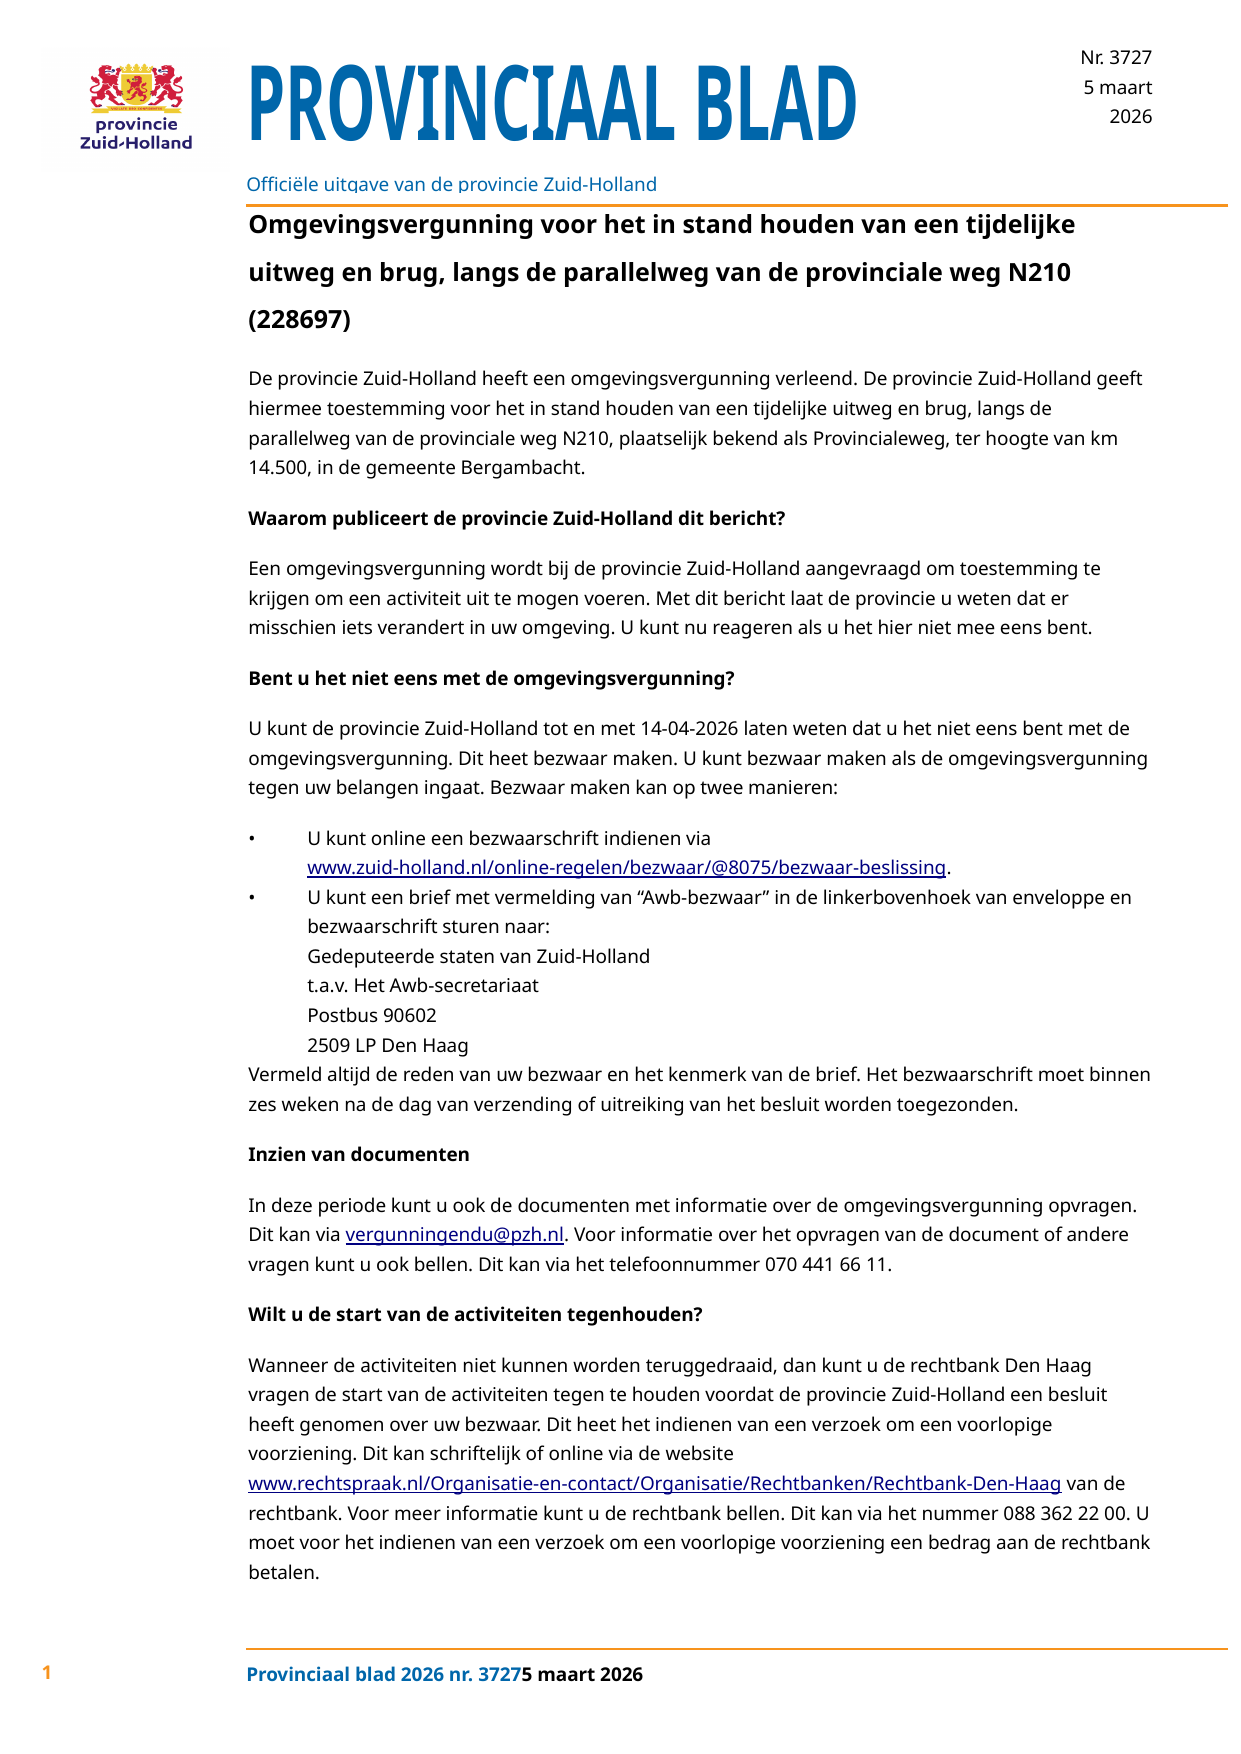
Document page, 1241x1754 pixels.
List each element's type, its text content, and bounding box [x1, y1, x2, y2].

list Postbus 90602 [248, 1002, 1152, 1028]
text Inzien van documenten [248, 1141, 1152, 1167]
text Waarom publiceert de provincie Zuid-Holland dit bericht? [248, 505, 1152, 530]
text Omgevingsvergunning voor het in stand houden van een tijdelijke uitweg en brug, langs de parallelweg van de provinciale weg N210 (228697) [248, 207, 1152, 336]
picture [41, 47, 231, 172]
list U kunt online een bezwaarschrift indienen via www.zuid-holland.nl/online-regelen/bezwaar/@8075/bezwaar-beslissing. [248, 825, 1152, 880]
text Wanneer de activiteiten niet kunnen worden teruggedraaid, dan kunt u de rechtbank Den Haag vragen de start van de activiteiten tegen te houden voordat de provincie Zuid-Holland een besluit heeft genomen over uw bezwaar. Dit heet het indienen van een verzoek om een voorlopige voorziening. Dit kan schriftelijk of online via de website www.rechtspraak.nl/Organisatie-en-contact/Organisatie/Rechtbanken/Rechtbank-Den-Haag van de rechtbank. Voor meer informatie kunt u de rechtbank bellen. Dit kan via het nummer 088 362 22 00. U moet voor het indienen van een verzoek om een voorlopige voorziening een bedrag aan de rechtbank betalen. [248, 1352, 1152, 1584]
text Een omgevingsvergunning wordt bij de provincie Zuid-Holland aangevraagd om toestemming te krijgen om een activiteit uit te mogen voeren. Met dit bericht laat de provincie u weten dat er misschien iets verandert in uw omgeving. U kunt nu reageren als u het hier niet mee eens bent. [248, 555, 1152, 640]
text Vermeld altijd de reden van uw bezwaar en het kenmerk van de brief. Het bezwaarschrift moet binnen zes weken na de dag van verzending of uitreiking van het besluit worden toegezonden. [248, 1061, 1152, 1117]
text Bent u het niet eens met de omgevingsvergunning? [248, 665, 1152, 690]
list t.a.v. Het Awb-secretariaat [248, 973, 1152, 998]
text Wilt u de start van de activiteiten tegenhouden? [248, 1301, 1152, 1327]
list 2509 LP Den Haag [248, 1032, 1152, 1057]
list U kunt een brief met vermelding van “Awb-bezwaar” in de linkerbovenhoek van enveloppe en bezwaarschrift sturen naar: [248, 884, 1152, 939]
text De provincie Zuid-Holland heeft een omgevingsvergunning verleend. De provincie Zuid-Holland geeft hiermee toestemming voor het in stand houden van een tijdelijke uitweg en brug, langs de parallelweg van de provinciale weg N210, plaatselijk bekend als Provincialeweg, ter hoogte van km 14.500, in de gemeente Bergambacht. [248, 366, 1152, 480]
text In deze periode kunt u ook de documenten met informatie over de omgevingsvergunning opvragen. Dit kan via vergunningendu@pzh.nl. Voor informatie over het opvragen van de document of andere vragen kunt u ook bellen. Dit kan via het telefoonnummer 070 441 66 11. [248, 1192, 1152, 1277]
list Gedeputeerde staten van Zuid-Holland [248, 943, 1152, 969]
text U kunt de provincie Zuid-Holland tot en met 14-04-2026 laten weten dat u het niet eens bent met de omgevingsvergunning. Dit heet bezwaar maken. U kunt bezwaar maken als de omgevingsvergunning tegen uw belangen ingaat. Bezwaar maken kan op twee manieren: [248, 715, 1152, 800]
